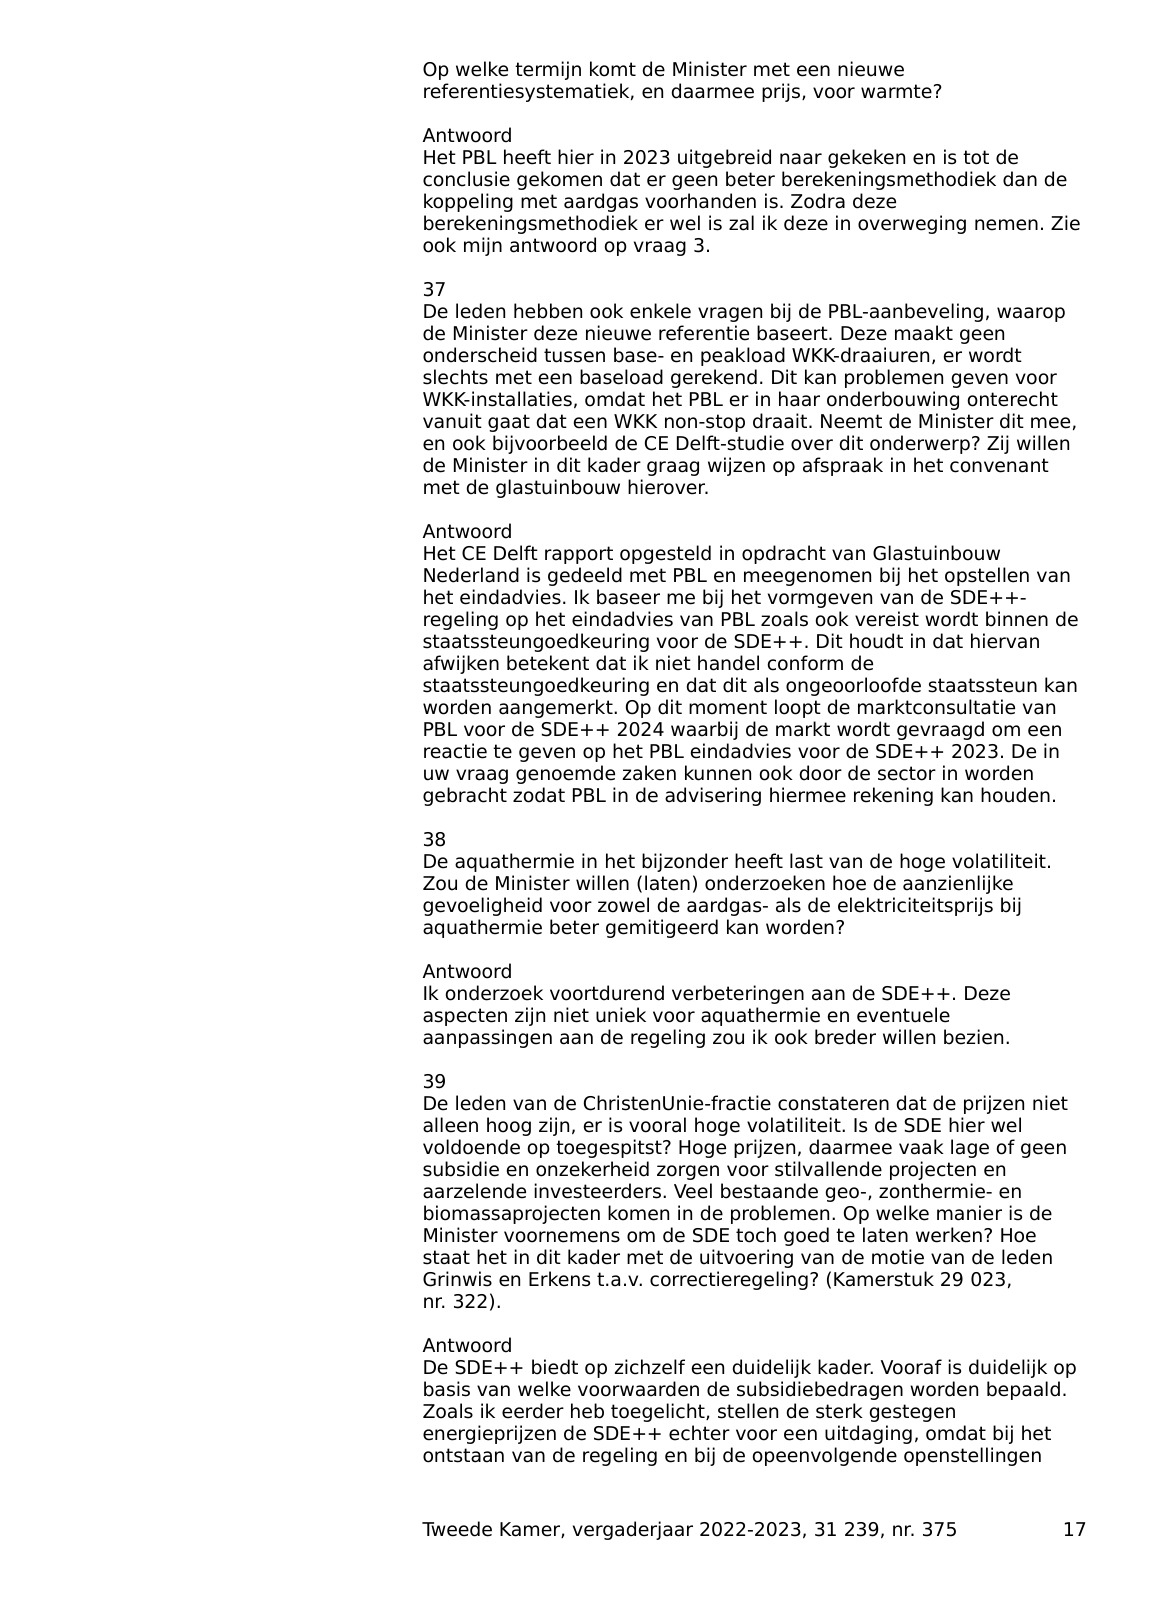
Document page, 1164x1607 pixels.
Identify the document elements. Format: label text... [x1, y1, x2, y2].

text Antwoord [422, 125, 1087, 147]
text Antwoord [422, 1335, 1087, 1357]
text De leden van de ChristenUnie-fractie constateren dat de prijzen niet alleen hoog zijn, er is vooral hoge volatiliteit. Is de SDE hier wel voldoende op toegespitst? Hoge prijzen, daarmee vaak lage of geen subsidie en onzekerheid zorgen voor stilvallende projecten en aarzelende investeerders. Veel bestaande geo-, zonthermie- en biomassaprojecten komen in de problemen. Op welke manier is de Minister voornemens om de SDE toch goed te laten werken? Hoe staat het in dit kader met de uitvoering van de motie van de leden Grinwis en Erkens t.a.v. correctieregeling? (Kamerstuk 29 023, nr. 322). [422, 1093, 1087, 1313]
text 39 [422, 1071, 1087, 1093]
text De SDE++ biedt op zichzelf een duidelijk kader. Vooraf is duidelijk op basis van welke voorwaarden de subsidiebedragen worden bepaald. Zoals ik eerder heb toegelicht, stellen de sterk gestegen energieprijzen de SDE++ echter voor een uitdaging, omdat bij het ontstaan van de regeling en bij de opeenvolgende openstellingen [422, 1357, 1087, 1467]
text Antwoord [422, 961, 1087, 983]
text De leden hebben ook enkele vragen bij de PBL-aanbeveling, waarop de Minister deze nieuwe referentie baseert. Deze maakt geen onderscheid tussen base- en peakload WKK-draaiuren, er wordt slechts met een baseload gerekend. Dit kan problemen geven voor WKK-installaties, omdat het PBL er in haar onderbouwing onterecht vanuit gaat dat een WKK non-stop draait. Neemt de Minister dit mee, en ook bijvoorbeeld de CE Delft-studie over dit onderwerp? Zij willen de Minister in dit kader graag wijzen op afspraak in het convenant met de glastuinbouw hierover. [422, 301, 1087, 499]
text 38 [422, 829, 1087, 851]
text Het PBL heeft hier in 2023 uitgebreid naar gekeken en is tot de conclusie gekomen dat er geen beter berekeningsmethodiek dan de koppeling met aardgas voorhanden is. Zodra deze berekeningsmethodiek er wel is zal ik deze in overweging nemen. Zie ook mijn antwoord op vraag 3. [422, 147, 1087, 257]
text De aquathermie in het bijzonder heeft last van de hoge volatiliteit. Zou de Minister willen (laten) onderzoeken hoe de aanzienlijke gevoeligheid voor zowel de aardgas- als de elektriciteitsprijs bij aquathermie beter gemitigeerd kan worden? [422, 851, 1087, 939]
text Het CE Delft rapport opgesteld in opdracht van Glastuinbouw Nederland is gedeeld met PBL en meegenomen bij het opstellen van het eindadvies. Ik baseer me bij het vormgeven van de SDE++-regeling op het eindadvies van PBL zoals ook vereist wordt binnen de staatssteungoedkeuring voor de SDE++. Dit houdt in dat hiervan afwijken betekent dat ik niet handel conform de staatssteungoedkeuring en dat dit als ongeoorloofde staatssteun kan worden aangemerkt. Op dit moment loopt de marktconsultatie van PBL voor de SDE++ 2024 waarbij de markt wordt gevraagd om een reactie te geven op het PBL eindadvies voor de SDE++ 2023. De in uw vraag genoemde zaken kunnen ook door de sector in worden gebracht zodat PBL in de advisering hiermee rekening kan houden. [422, 543, 1087, 807]
text 37 [422, 279, 1087, 301]
text Op welke termijn komt de Minister met een nieuwe referentiesystematiek, en daarmee prijs, voor warmte? [422, 59, 1087, 103]
text Ik onderzoek voortdurend verbeteringen aan de SDE++. Deze aspecten zijn niet uniek voor aquathermie en eventuele aanpassingen aan de regeling zou ik ook breder willen bezien. [422, 983, 1087, 1049]
text Antwoord [422, 521, 1087, 543]
